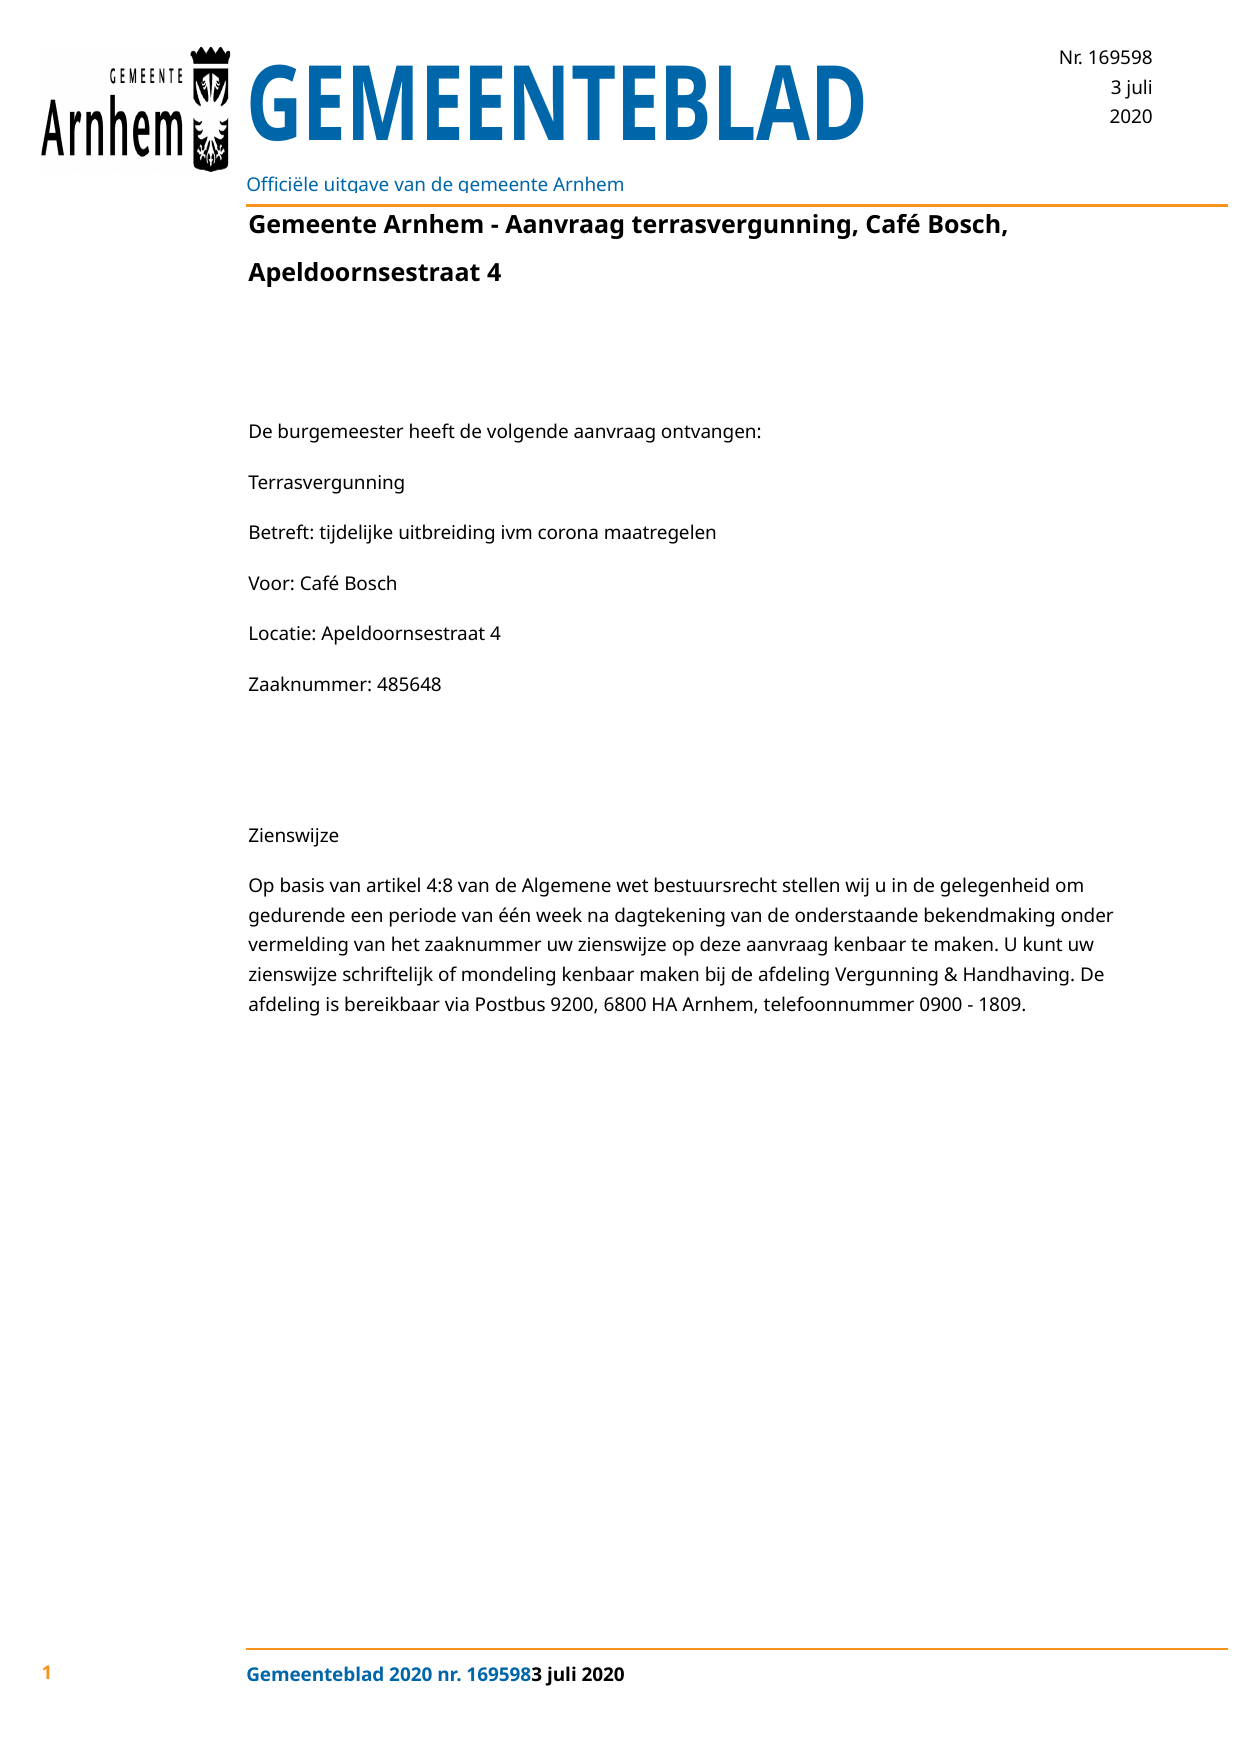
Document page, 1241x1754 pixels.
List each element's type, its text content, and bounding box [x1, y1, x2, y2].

text Op basis van artikel 4:8 van de Algemene wet bestuursrecht stellen wij u in de gelegenheid om gedurende een periode van één week na dagtekening van de onderstaande bekendmaking onder vermelding van het zaaknummer uw zienswijze op deze aanvraag kenbaar te maken. U kunt uw zienswijze schriftelijk of mondeling kenbaar maken bij de afdeling Vergunning & Handhaving. De afdeling is bereikbaar via Postbus 9200, 6800 HA Arnhem, telefoonnummer 0900 - 1809. [248, 872, 1152, 1017]
text Locatie: Apeldoornsestraat 4 [248, 620, 1152, 646]
text Terrasvergunning [248, 469, 1152, 495]
text Zienswijze [248, 822, 1152, 848]
picture [41, 47, 231, 172]
text Voor: Café Bosch [248, 570, 1152, 596]
text Betreft: tijdelijke uitbreiding ivm corona maatregelen [248, 519, 1152, 545]
text De burgemeester heeft de volgende aanvraag ontvangen: [248, 419, 1152, 444]
text Gemeente Arnhem - Aanvraag terrasvergunning, Café Bosch, Apeldoornsestraat 4 [248, 207, 1152, 288]
text Zaaknummer: 485648 [248, 671, 1152, 697]
